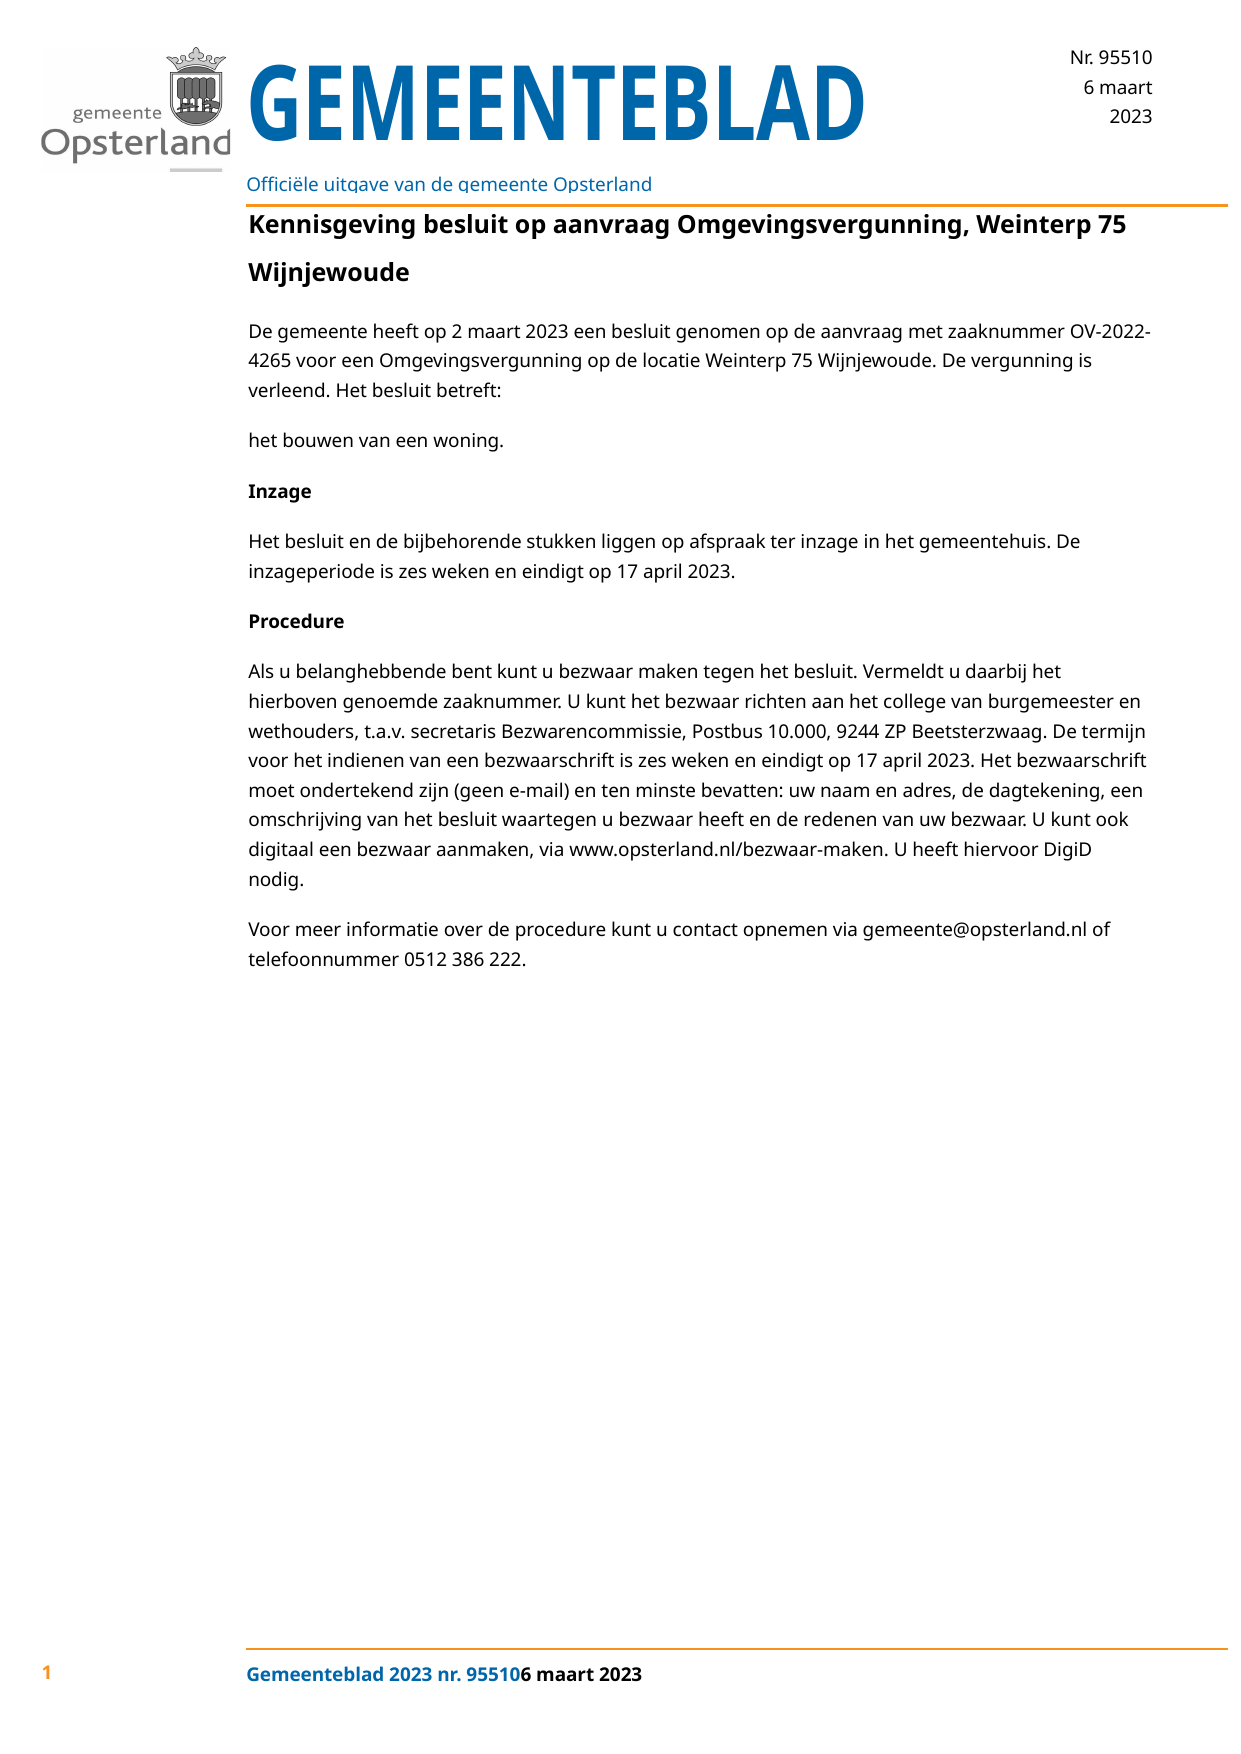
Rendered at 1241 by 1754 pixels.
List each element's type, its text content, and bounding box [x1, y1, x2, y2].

text De gemeente heeft op 2 maart 2023 een besluit genomen op de aanvraag met zaaknummer OV-2022-4265 voor een Omgevingsvergunning op de locatie Weinterp 75 Wijnjewoude. De vergunning is verleend. Het besluit betreft: [248, 318, 1152, 403]
text Inzage [248, 478, 1152, 504]
picture [41, 47, 231, 172]
text Voor meer informatie over de procedure kunt u contact opnemen via gemeente@opsterland.nl of telefoonnummer 0512 386 222. [248, 916, 1152, 972]
text het bouwen van een woning. [248, 427, 1152, 453]
text Procedure [248, 608, 1152, 634]
text Als u belanghebbende bent kunt u bezwaar maken tegen het besluit. Vermeldt u daarbij het hierboven genoemde zaaknummer. U kunt het bezwaar richten aan het college van burgemeester en wethouders, t.a.v. secretaris Bezwarencommissie, Postbus 10.000, 9244 ZP Beetsterzwaag. De termijn voor het indienen van een bezwaarschrift is zes weken en eindigt op 17 april 2023. Het bezwaarschrift moet ondertekend zijn (geen e-mail) en ten minste bevatten: uw naam en adres, de dagtekening, een omschrijving van het besluit waartegen u bezwaar heeft en de redenen van uw bezwaar. U kunt ook digitaal een bezwaar aanmaken, via www.opsterland.nl/bezwaar-maken. U heeft hiervoor DigiD nodig. [248, 659, 1152, 892]
text Het besluit en de bijbehorende stukken liggen op afspraak ter inzage in het gemeentehuis. De inzageperiode is zes weken en eindigt op 17 april 2023. [248, 528, 1152, 584]
text Kennisgeving besluit op aanvraag Omgevingsvergunning, Weinterp 75 Wijnjewoude [248, 207, 1152, 288]
